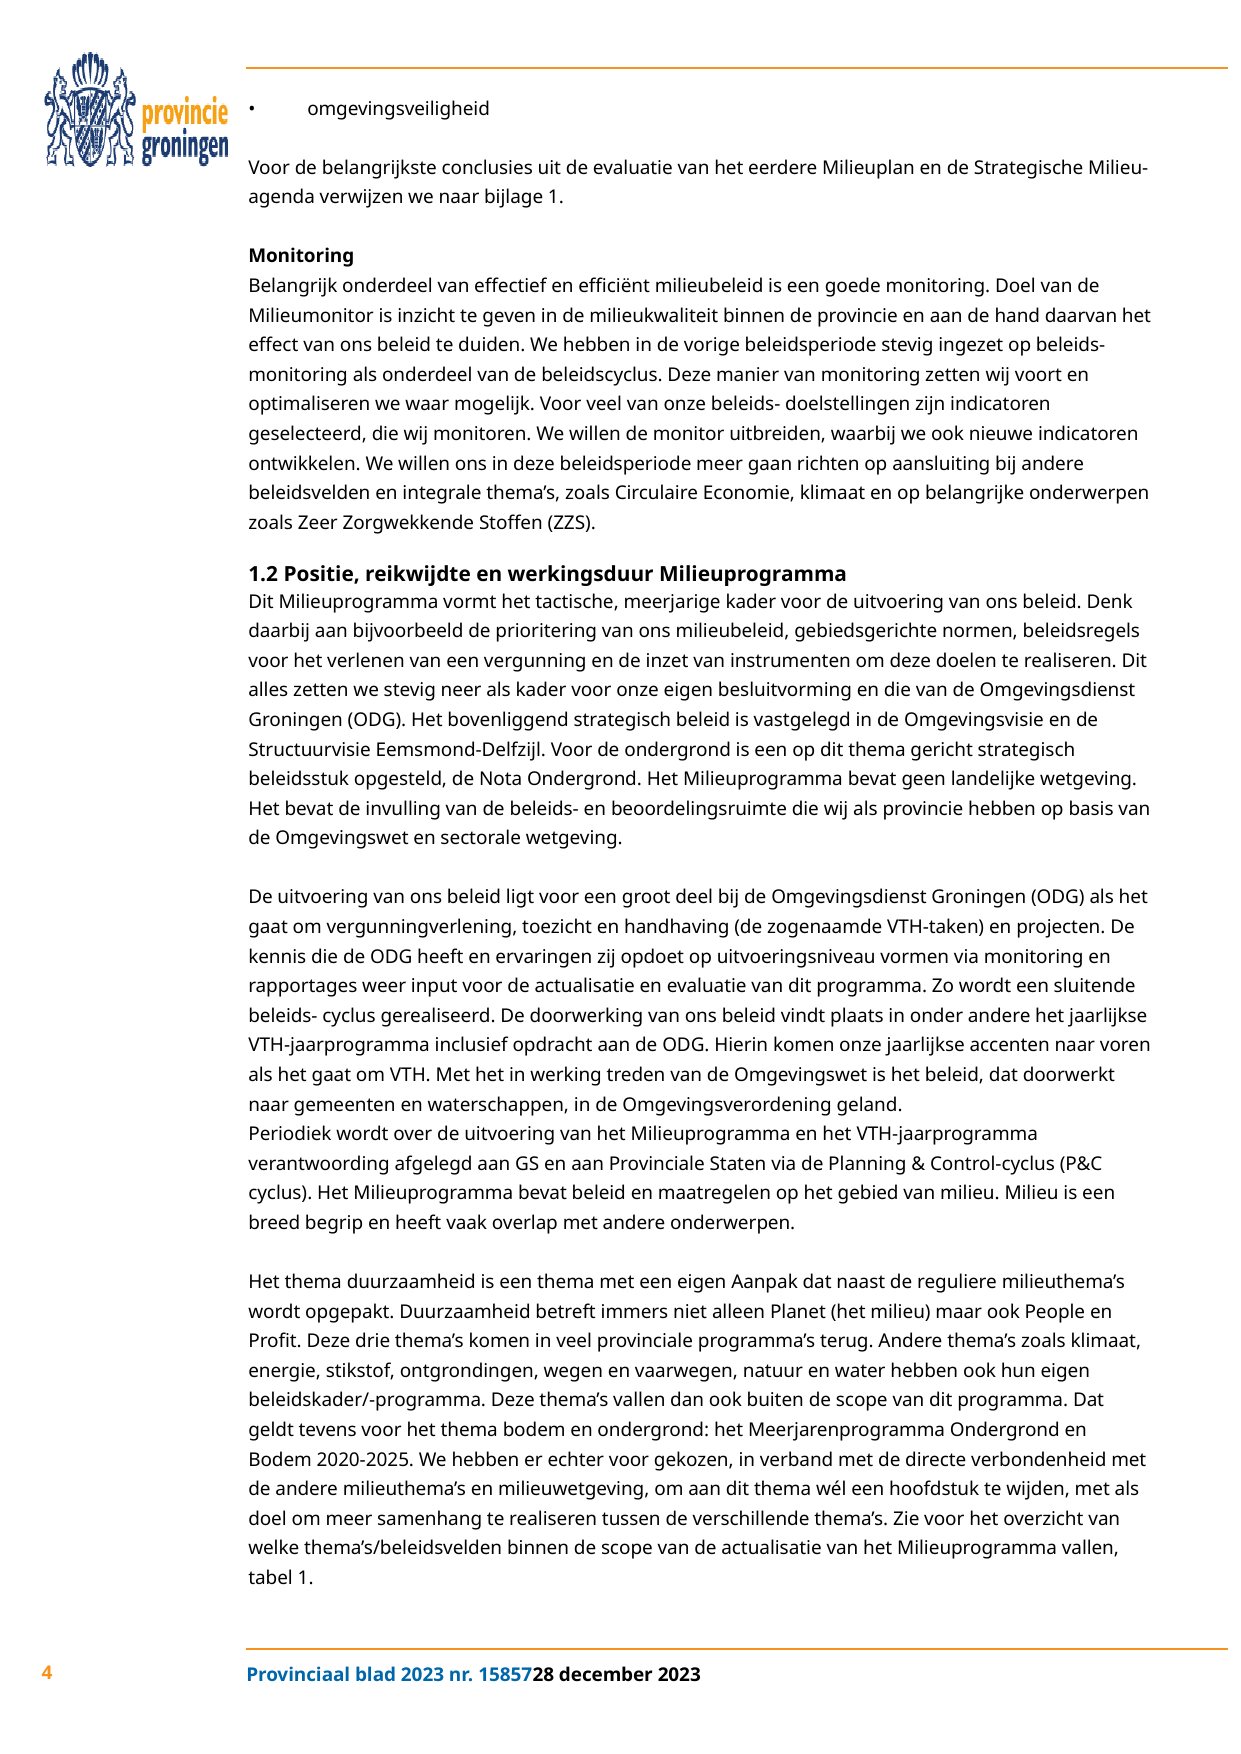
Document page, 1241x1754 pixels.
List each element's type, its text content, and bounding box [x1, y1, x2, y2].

picture [41, 47, 231, 172]
text Monitoring [248, 243, 1152, 268]
text Belangrijk onderdeel van effectief en efficiënt milieubeleid is een goede monitoring. Doel van de Milieumonitor is inzicht te geven in de milieukwaliteit binnen de provincie en aan de hand daarvan het effect van ons beleid te duiden. We hebben in de vorige beleidsperiode stevig ingezet op beleids- monitoring als onderdeel van de beleidscyclus. Deze manier van monitoring zetten wij voort en optimaliseren we waar mogelijk. Voor veel van onze beleids- doelstellingen zijn indicatoren geselecteerd, die wij monitoren. We willen de monitor uitbreiden, waarbij we ook nieuwe indicatoren ontwikkelen. We willen ons in deze beleidsperiode meer gaan richten op aansluiting bij andere beleidsvelden en integrale thema’s, zoals Circulaire Economie, klimaat en op belangrijke onderwerpen zoals Zeer Zorgwekkende Stoffen (ZZS). [248, 272, 1152, 535]
text Periodiek wordt over de uitvoering van het Milieuprogramma en het VTH-jaarprogramma verantwoording afgelegd aan GS en aan Provinciale Staten via de Planning & Control-cyclus (P&C cyclus). Het Milieuprogramma bevat beleid en maatregelen op het gebied van milieu. Milieu is een breed begrip en heeft vaak overlap met andere onderwerpen. [248, 1120, 1152, 1235]
text 1.2 Positie, reikwijdte en werkingsduur Milieuprogramma [248, 559, 1152, 588]
text Dit Milieuprogramma vormt het tactische, meerjarige kader voor de uitvoering van ons beleid. Denk daarbij aan bijvoorbeeld de prioritering van ons milieubeleid, gebiedsgerichte normen, beleidsregels voor het verlenen van een vergunning en de inzet van instrumenten om deze doelen te realiseren. Dit alles zetten we stevig neer als kader voor onze eigen besluitvorming en die van de Omgevingsdienst Groningen (ODG). Het bovenliggend strategisch beleid is vastgelegd in de Omgevingsvisie en de Structuurvisie Eemsmond-Delfzijl. Voor de ondergrond is een op dit thema gericht strategisch beleidsstuk opgesteld, de Nota Ondergrond. Het Milieuprogramma bevat geen landelijke wetgeving. Het bevat de invulling van de beleids- en beoordelingsruimte die wij als provincie hebben op basis van de Omgevingswet en sectorale wetgeving. [248, 588, 1152, 850]
list omgevingsveiligheid [248, 95, 1152, 121]
text De uitvoering van ons beleid ligt voor een groot deel bij de Omgevingsdienst Groningen (ODG) als het gaat om vergunningverlening, toezicht en handhaving (de zogenaamde VTH-taken) en projecten. De kennis die de ODG heeft en ervaringen zij opdoet op uitvoeringsniveau vormen via monitoring en rapportages weer input voor de actualisatie en evaluatie van dit programma. Zo wordt een sluitende beleids- cyclus gerealiseerd. De doorwerking van ons beleid vindt plaats in onder andere het jaarlijkse VTH-jaarprogramma inclusief opdracht aan de ODG. Hierin komen onze jaarlijkse accenten naar voren als het gaat om VTH. Met het in werking treden van de Omgevingswet is het beleid, dat doorwerkt naar gemeenten en waterschappen, in de Omgevingsverordening geland. [248, 884, 1152, 1116]
text Het thema duurzaamheid is een thema met een eigen Aanpak dat naast de reguliere milieuthema’s wordt opgepakt. Duurzaamheid betreft immers niet alleen Planet (het milieu) maar ook People en Profit. Deze drie thema’s komen in veel provinciale programma’s terug. Andere thema’s zoals klimaat, energie, stikstof, ontgrondingen, wegen en vaarwegen, natuur en water hebben ook hun eigen beleidskader/-programma. Deze thema’s vallen dan ook buiten de scope van dit programma. Dat geldt tevens voor het thema bodem en ondergrond: het Meerjarenprogramma Ondergrond en Bodem 2020-2025. We hebben er echter voor gekozen, in verband met de directe verbondenheid met de andere milieuthema’s en milieuwetgeving, om aan dit thema wél een hoofdstuk te wijden, met als doel om meer samenhang te realiseren tussen de verschillende thema’s. Zie voor het overzicht van welke thema’s/beleidsvelden binnen de scope van de actualisatie van het Milieuprogramma vallen, tabel 1. [248, 1268, 1152, 1590]
text Voor de belangrijkste conclusies uit de evaluatie van het eerdere Milieuplan en de Strategische Milieu-agenda verwijzen we naar bijlage 1. [248, 154, 1152, 209]
